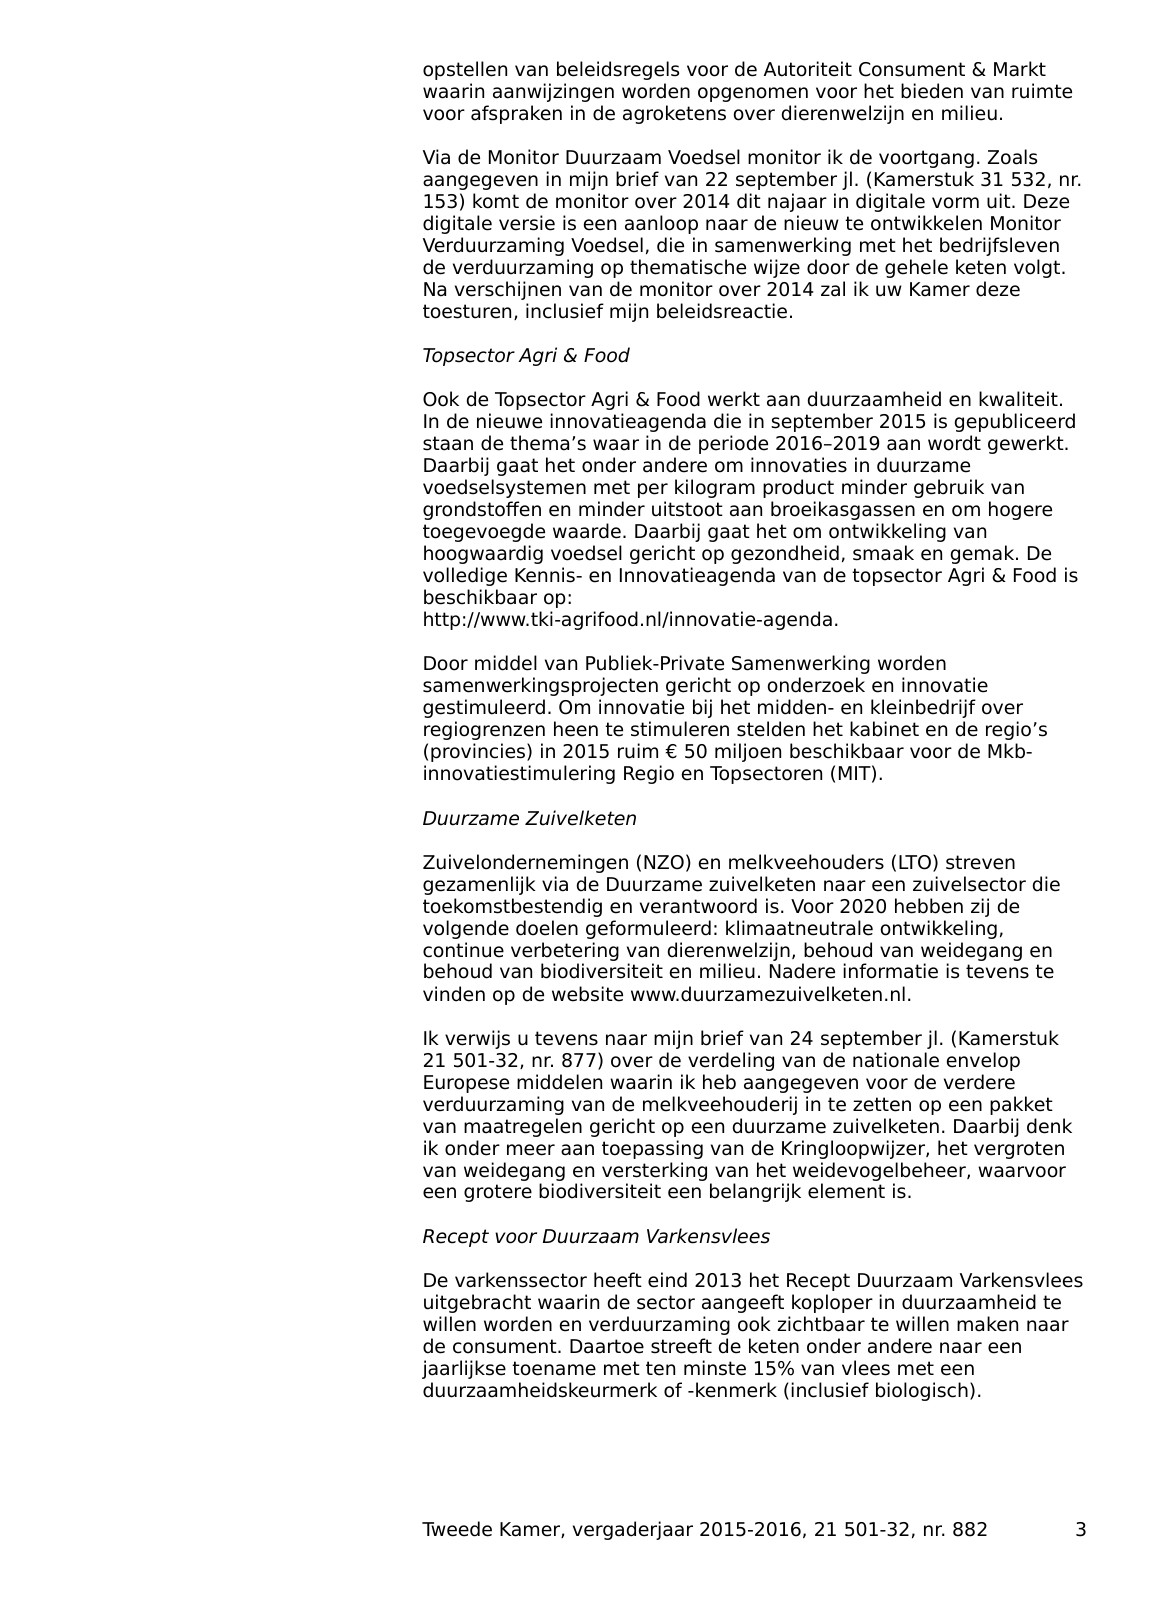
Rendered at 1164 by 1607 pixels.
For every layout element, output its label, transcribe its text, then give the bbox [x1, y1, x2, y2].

text De varkenssector heeft eind 2013 het Recept Duurzaam Varkensvlees uitgebracht waarin de sector aangeeft koploper in duurzaamheid te willen worden en verduurzaming ook zichtbaar te willen maken naar de consument. Daartoe streeft de keten onder andere naar een jaarlijkse toename met ten minste 15% van vlees met een duurzaamheidskeurmerk of -kenmerk (inclusief biologisch). [422, 1270, 1087, 1402]
text Ik verwijs u tevens naar mijn brief van 24 september jl. (Kamerstuk 21 501-32, nr. 877) over de verdeling van de nationale envelop Europese middelen waarin ik heb aangegeven voor de verdere verduurzaming van de melkveehouderij in te zetten op een pakket van maatregelen gericht op een duurzame zuivelketen. Daarbij denk ik onder meer aan toepassing van de Kringloopwijzer, het vergroten van weidegang en versterking van het weidevogelbeheer, waarvoor een grotere biodiversiteit een belangrijk element is. [422, 1028, 1087, 1203]
subtitle Recept voor Duurzaam Varkensvlees [422, 1226, 1087, 1248]
text Ook de Topsector Agri & Food werkt aan duurzaamheid en kwaliteit. In de nieuwe innovatieagenda die in september 2015 is gepubliceerd staan de thema’s waar in de periode 2016–2019 aan wordt gewerkt. Daarbij gaat het onder andere om innovaties in duurzame voedselsystemen met per kilogram product minder gebruik van grondstoffen en minder uitstoot aan broeikasgassen en om hogere toegevoegde waarde. Daarbij gaat het om ontwikkeling van hoogwaardig voedsel gericht op gezondheid, smaak en gemak. De volledige Kennis- en Innovatieagenda van de topsector Agri & Food is beschikbaar op: [422, 389, 1087, 609]
text opstellen van beleidsregels voor de Autoriteit Consument & Markt waarin aanwijzingen worden opgenomen voor het bieden van ruimte voor afspraken in de agroketens over dierenwelzijn en milieu. [422, 59, 1087, 125]
text Via de Monitor Duurzaam Voedsel monitor ik de voortgang. Zoals aangegeven in mijn brief van 22 september jl. (Kamerstuk 31 532, nr. 153) komt de monitor over 2014 dit najaar in digitale vorm uit. Deze digitale versie is een aanloop naar de nieuw te ontwikkelen Monitor Verduurzaming Voedsel, die in samenwerking met het bedrijfsleven de verduurzaming op thematische wijze door de gehele keten volgt. Na verschijnen van de monitor over 2014 zal ik uw Kamer deze toesturen, inclusief mijn beleidsreactie. [422, 147, 1087, 323]
text http://www.tki-agrifood.nl/innovatie-agenda. [422, 609, 1087, 631]
text Door middel van Publiek-Private Samenwerking worden samenwerkingsprojecten gericht op onderzoek en innovatie gestimuleerd. Om innovatie bij het midden- en kleinbedrijf over regiogrenzen heen te stimuleren stelden het kabinet en de regio’s (provincies) in 2015 ruim € 50 miljoen beschikbaar voor de Mkb-innovatiestimulering Regio en Topsectoren (MIT). [422, 653, 1087, 785]
text Zuivelondernemingen (NZO) en melkveehouders (LTO) streven gezamenlijk via de Duurzame zuivelketen naar een zuivelsector die toekomstbestendig en verantwoord is. Voor 2020 hebben zij de volgende doelen geformuleerd: klimaatneutrale ontwikkeling, continue verbetering van dierenwelzijn, behoud van weidegang en behoud van biodiversiteit en milieu. Nadere informatie is tevens te vinden op de website www.duurzamezuivelketen.nl. [422, 852, 1087, 1005]
subtitle Topsector Agri & Food [422, 345, 1087, 367]
subtitle Duurzame Zuivelketen [422, 807, 1087, 829]
